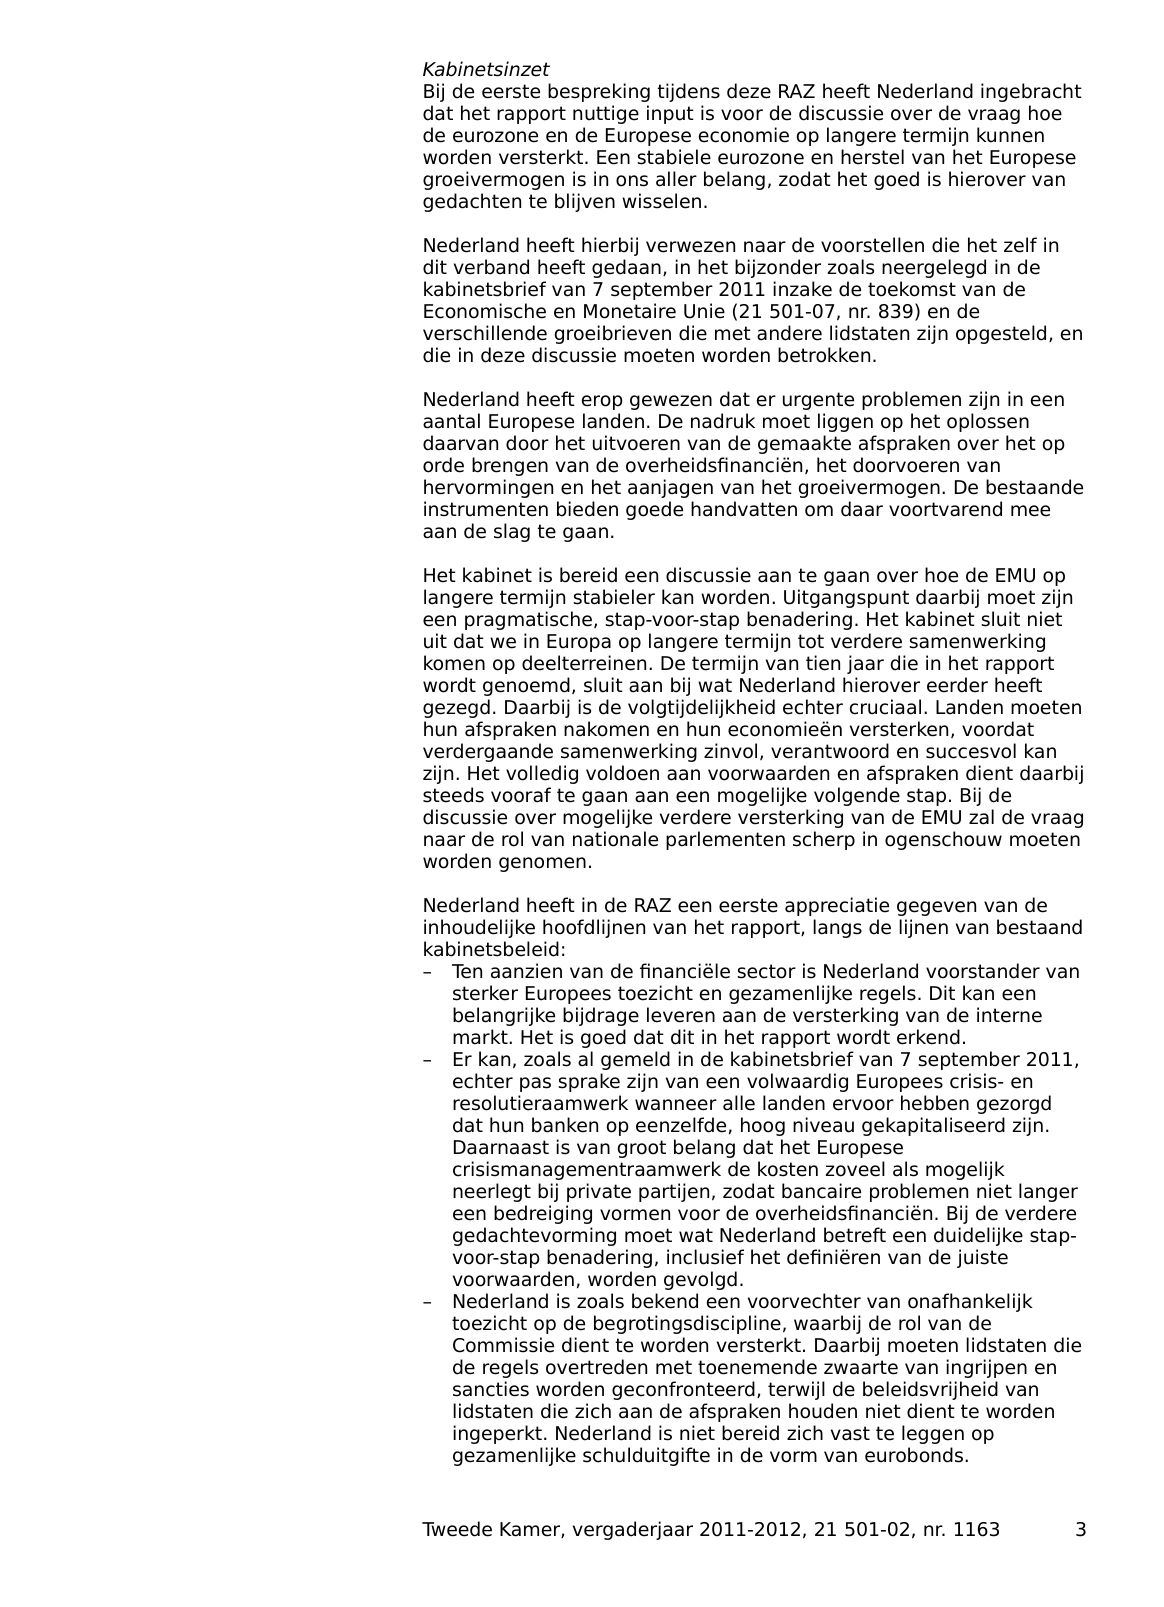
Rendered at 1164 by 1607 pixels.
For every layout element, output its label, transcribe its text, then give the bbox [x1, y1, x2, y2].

text Nederland heeft erop gewezen dat er urgente problemen zijn in een aantal Europese landen. De nadruk moet liggen op het oplossen daarvan door het uitvoeren van de gemaakte afspraken over het op orde brengen van de overheidsfinanciën, het doorvoeren van hervormingen en het aanjagen van het groeivermogen. De bestaande instrumenten bieden goede handvatten om daar voortvarend mee aan de slag te gaan. [422, 389, 1087, 543]
text – Ten aanzien van de financiële sector is Nederland voorstander van sterker Europees toezicht en gezamenlijke regels. Dit kan een belangrijke bijdrage leveren aan de versterking van de interne markt. Het is goed dat dit in het rapport wordt erkend. [422, 961, 1087, 1049]
subtitle Kabinetsinzet [422, 59, 1087, 81]
text Bij de eerste bespreking tijdens deze RAZ heeft Nederland ingebracht dat het rapport nuttige input is voor de discussie over de vraag hoe de eurozone en de Europese economie op langere termijn kunnen worden versterkt. Een stabiele eurozone en herstel van het Europese groeivermogen is in ons aller belang, zodat het goed is hierover van gedachten te blijven wisselen. [422, 81, 1087, 213]
text – Er kan, zoals al gemeld in de kabinetsbrief van 7 september 2011, echter pas sprake zijn van een volwaardig Europees crisis- en resolutieraamwerk wanneer alle landen ervoor hebben gezorgd dat hun banken op eenzelfde, hoog niveau gekapitaliseerd zijn. Daarnaast is van groot belang dat het Europese crisismanagementraamwerk de kosten zoveel als mogelijk neerlegt bij private partijen, zodat bancaire problemen niet langer een bedreiging vormen voor de overheidsfinanciën. Bij de verdere gedachtevorming moet wat Nederland betreft een duidelijke stap-voor-stap benadering, inclusief het definiëren van de juiste voorwaarden, worden gevolgd. [422, 1049, 1087, 1291]
text Nederland heeft in de RAZ een eerste appreciatie gegeven van de inhoudelijke hoofdlijnen van het rapport, langs de lijnen van bestaand kabinetsbeleid: [422, 895, 1087, 961]
text Het kabinet is bereid een discussie aan te gaan over hoe de EMU op langere termijn stabieler kan worden. Uitgangspunt daarbij moet zijn een pragmatische, stap-voor-stap benadering. Het kabinet sluit niet uit dat we in Europa op langere termijn tot verdere samenwerking komen op deelterreinen. De termijn van tien jaar die in het rapport wordt genoemd, sluit aan bij wat Nederland hierover eerder heeft gezegd. Daarbij is de volgtijdelijkheid echter cruciaal. Landen moeten hun afspraken nakomen en hun economieën versterken, voordat verdergaande samenwerking zinvol, verantwoord en succesvol kan zijn. Het volledig voldoen aan voorwaarden en afspraken dient daarbij steeds vooraf te gaan aan een mogelijke volgende stap. Bij de discussie over mogelijke verdere versterking van de EMU zal de vraag naar de rol van nationale parlementen scherp in ogenschouw moeten worden genomen. [422, 565, 1087, 873]
text Nederland heeft hierbij verwezen naar de voorstellen die het zelf in dit verband heeft gedaan, in het bijzonder zoals neergelegd in de kabinetsbrief van 7 september 2011 inzake de toekomst van de Economische en Monetaire Unie (21 501-07, nr. 839) en de verschillende groeibrieven die met andere lidstaten zijn opgesteld, en die in deze discussie moeten worden betrokken. [422, 235, 1087, 367]
text – Nederland is zoals bekend een voorvechter van onafhankelijk toezicht op de begrotingsdiscipline, waarbij de rol van de Commissie dient te worden versterkt. Daarbij moeten lidstaten die de regels overtreden met toenemende zwaarte van ingrijpen en sancties worden geconfronteerd, terwijl de beleidsvrijheid van lidstaten die zich aan de afspraken houden niet dient te worden ingeperkt. Nederland is niet bereid zich vast te leggen op gezamenlijke schulduitgifte in de vorm van eurobonds. [422, 1291, 1087, 1467]
